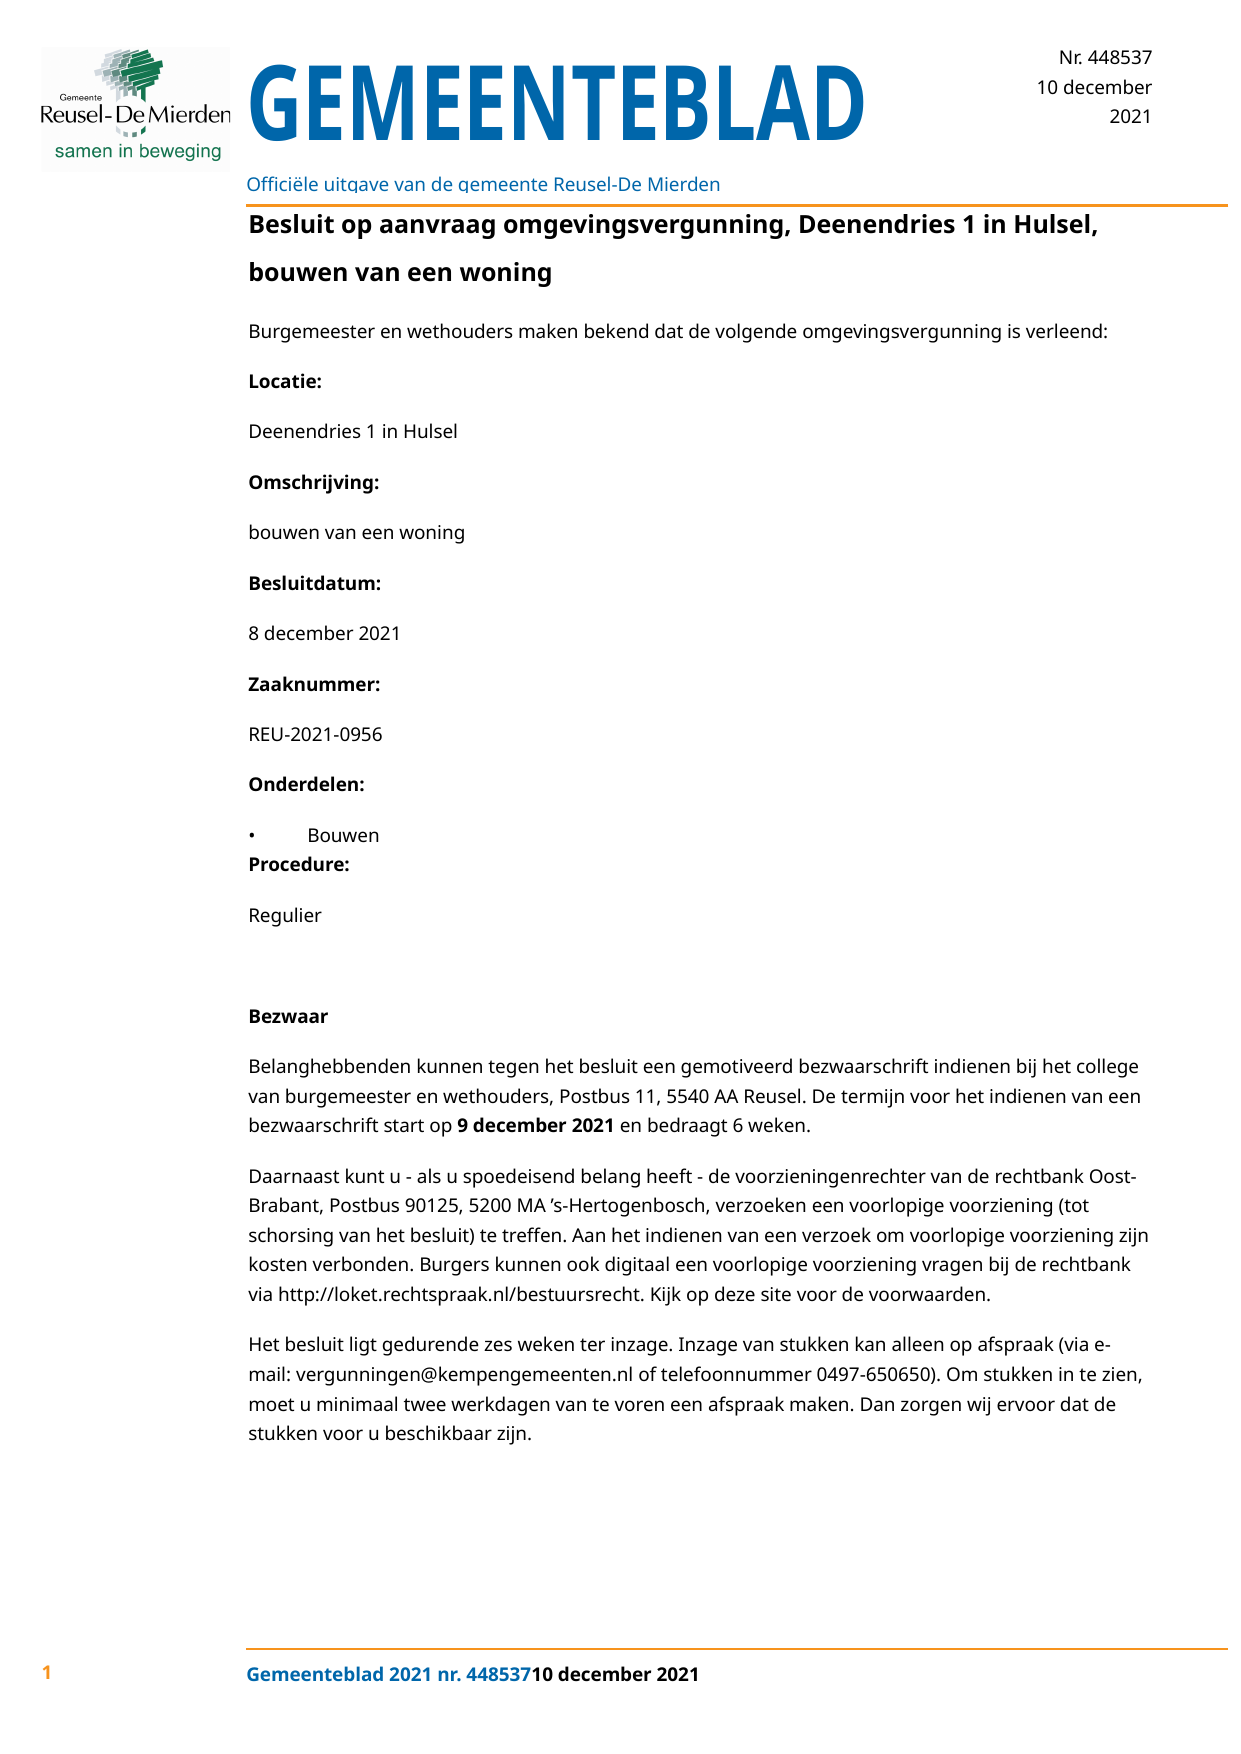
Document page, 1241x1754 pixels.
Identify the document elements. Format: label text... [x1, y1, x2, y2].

text Besluit op aanvraag omgevingsvergunning, Deenendries 1 in Hulsel, bouwen van een woning [248, 207, 1152, 288]
text Bezwaar [248, 1003, 1152, 1029]
text Besluitdatum: [248, 570, 1152, 596]
text 8 december 2021 [248, 620, 1152, 646]
text Belanghebbenden kunnen tegen het besluit een gemotiveerd bezwaarschrift indienen bij het college van burgemeester en wethouders, Postbus 11, 5540 AA Reusel. De termijn voor het indienen van een bezwaarschrift start op 9 december 2021 en bedraagt 6 weken. [248, 1053, 1152, 1138]
text Regulier [248, 902, 1152, 928]
text Daarnaast kunt u - als u spoedeisend belang heeft - de voorzieningenrechter van de rechtbank Oost-Brabant, Postbus 90125, 5200 MA ’s-Hertogenbosch, verzoeken een voorlopige voorziening (tot schorsing van het besluit) te treffen. Aan het indienen van een verzoek om voorlopige voorziening zijn kosten verbonden. Burgers kunnen ook digitaal een voorlopige voorziening vragen bij de rechtbank via http://loket.rechtspraak.nl/bestuursrecht. Kijk op deze site voor de voorwaarden. [248, 1163, 1152, 1307]
text bouwen van een woning [248, 519, 1152, 545]
text Locatie: [248, 368, 1152, 394]
text Het besluit ligt gedurende zes weken ter inzage. Inzage van stukken kan alleen op afspraak (via e-mail: vergunningen@kempengemeenten.nl of telefoonnummer 0497-650650). Om stukken in te zien, moet u minimaal twee werkdagen van te voren een afspraak maken. Dan zorgen wij ervoor dat de stukken voor u beschikbaar zijn. [248, 1332, 1152, 1446]
text Deenendries 1 in Hulsel [248, 419, 1152, 444]
list Bouwen [248, 822, 1152, 848]
text Onderdelen: [248, 772, 1152, 797]
text Procedure: [248, 852, 1152, 877]
text REU-2021-0956 [248, 721, 1152, 747]
text Burgemeester en wethouders maken bekend dat de volgende omgevingsvergunning is verleend: [248, 318, 1152, 344]
text Omschrijving: [248, 469, 1152, 495]
text Zaaknummer: [248, 671, 1152, 697]
picture [41, 47, 231, 172]
